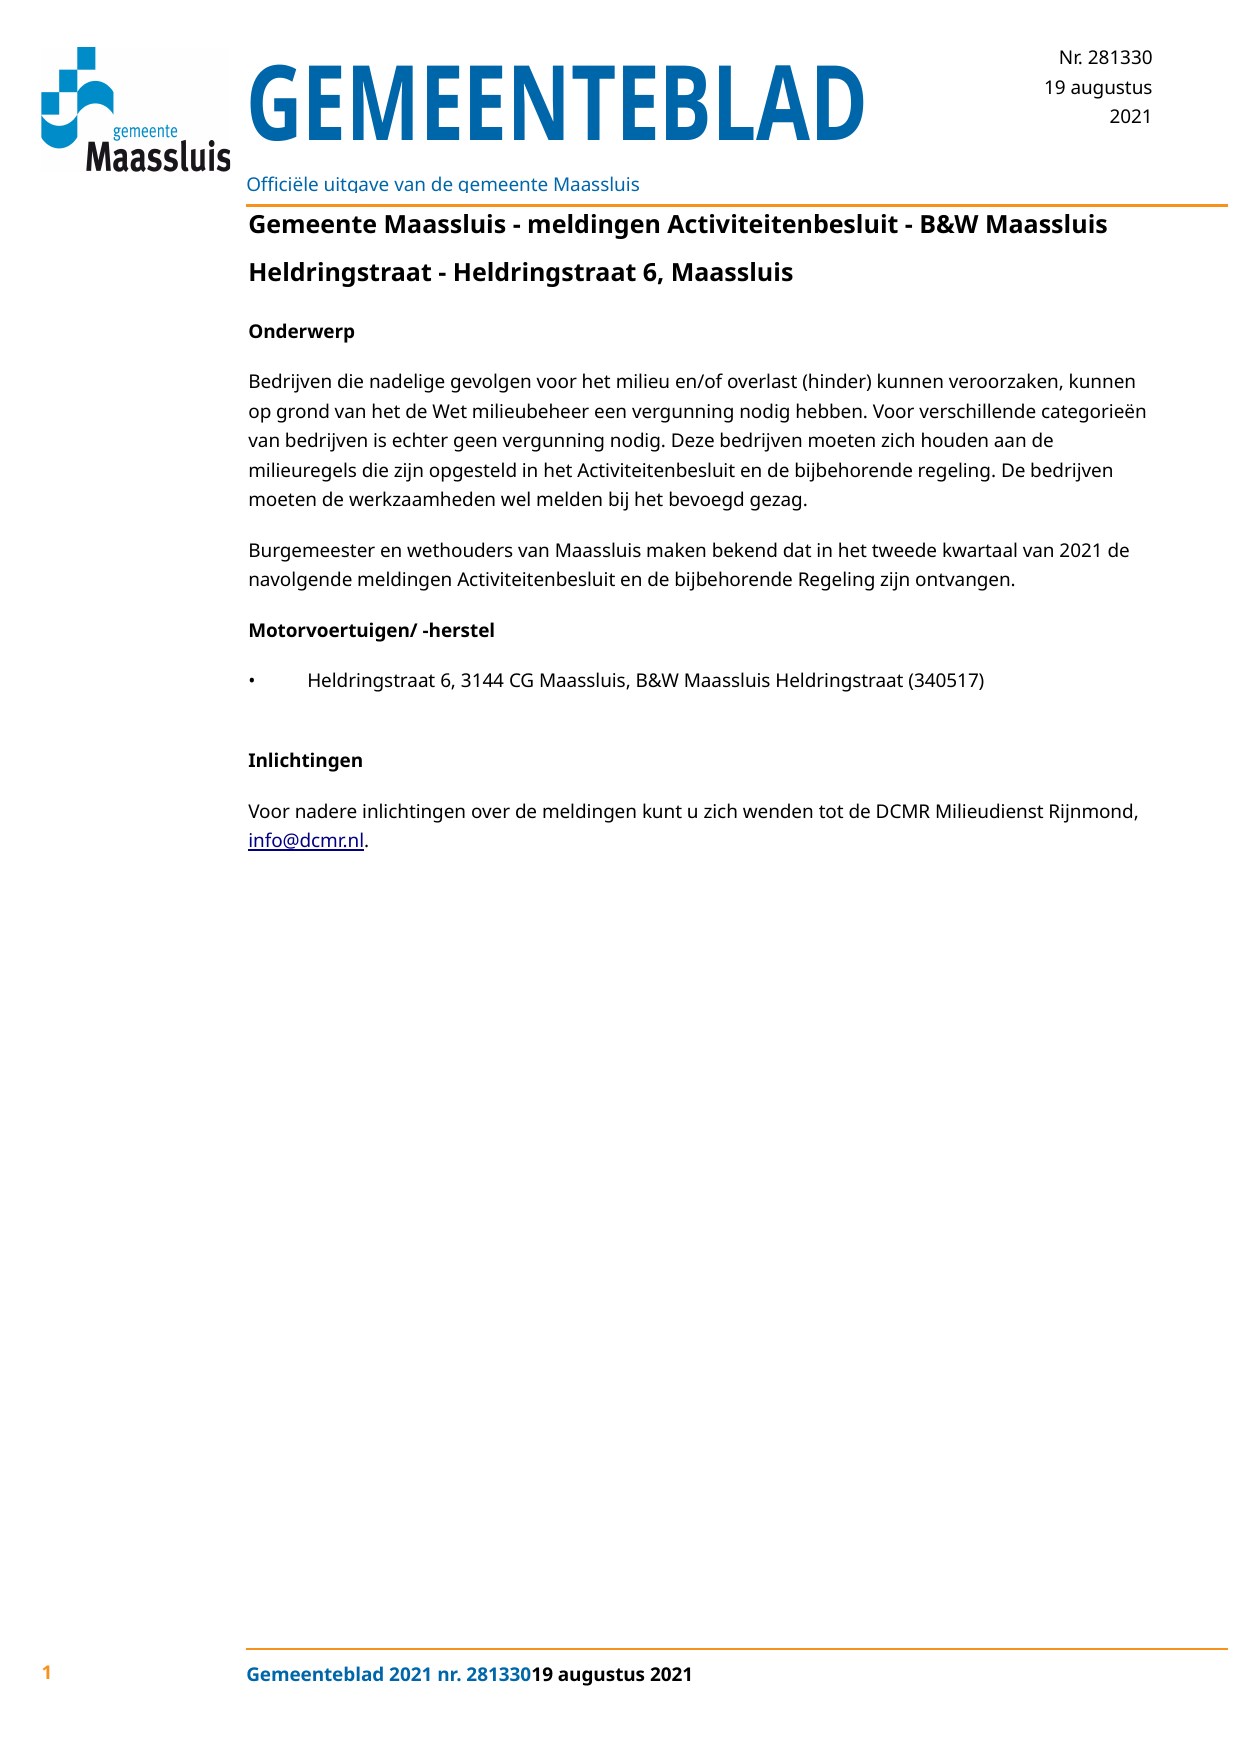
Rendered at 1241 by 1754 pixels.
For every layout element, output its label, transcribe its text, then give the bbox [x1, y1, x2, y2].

text Voor nadere inlichtingen over de meldingen kunt u zich wenden tot de DCMR Milieudienst Rijnmond, info@dcmr.nl. [248, 798, 1152, 853]
text Onderwerp [248, 318, 1152, 344]
text Bedrijven die nadelige gevolgen voor het milieu en/of overlast (hinder) kunnen veroorzaken, kunnen op grond van het de Wet milieubeheer een vergunning nodig hebben. Voor verschillende categorieën van bedrijven is echter geen vergunning nodig. Deze bedrijven moeten zich houden aan de milieuregels die zijn opgesteld in het Activiteitenbesluit en de bijbehorende regeling. De bedrijven moeten de werkzaamheden wel melden bij het bevoegd gezag. [248, 368, 1152, 512]
list Heldringstraat 6, 3144 CG Maassluis, B&W Maassluis Heldringstraat (340517) [248, 667, 1152, 693]
picture [41, 47, 77, 92]
picture [41, 47, 231, 172]
text Motorvoertuigen/ -herstel [248, 617, 1152, 643]
text Inlichtingen [248, 747, 1152, 773]
text Gemeente Maassluis - meldingen Activiteitenbesluit - B&W Maassluis Heldringstraat - Heldringstraat 6, Maassluis [248, 207, 1152, 288]
text Burgemeester en wethouders van Maassluis maken bekend dat in het tweede kwartaal van 2021 de navolgende meldingen Activiteitenbesluit en de bijbehorende Regeling zijn ontvangen. [248, 537, 1152, 592]
